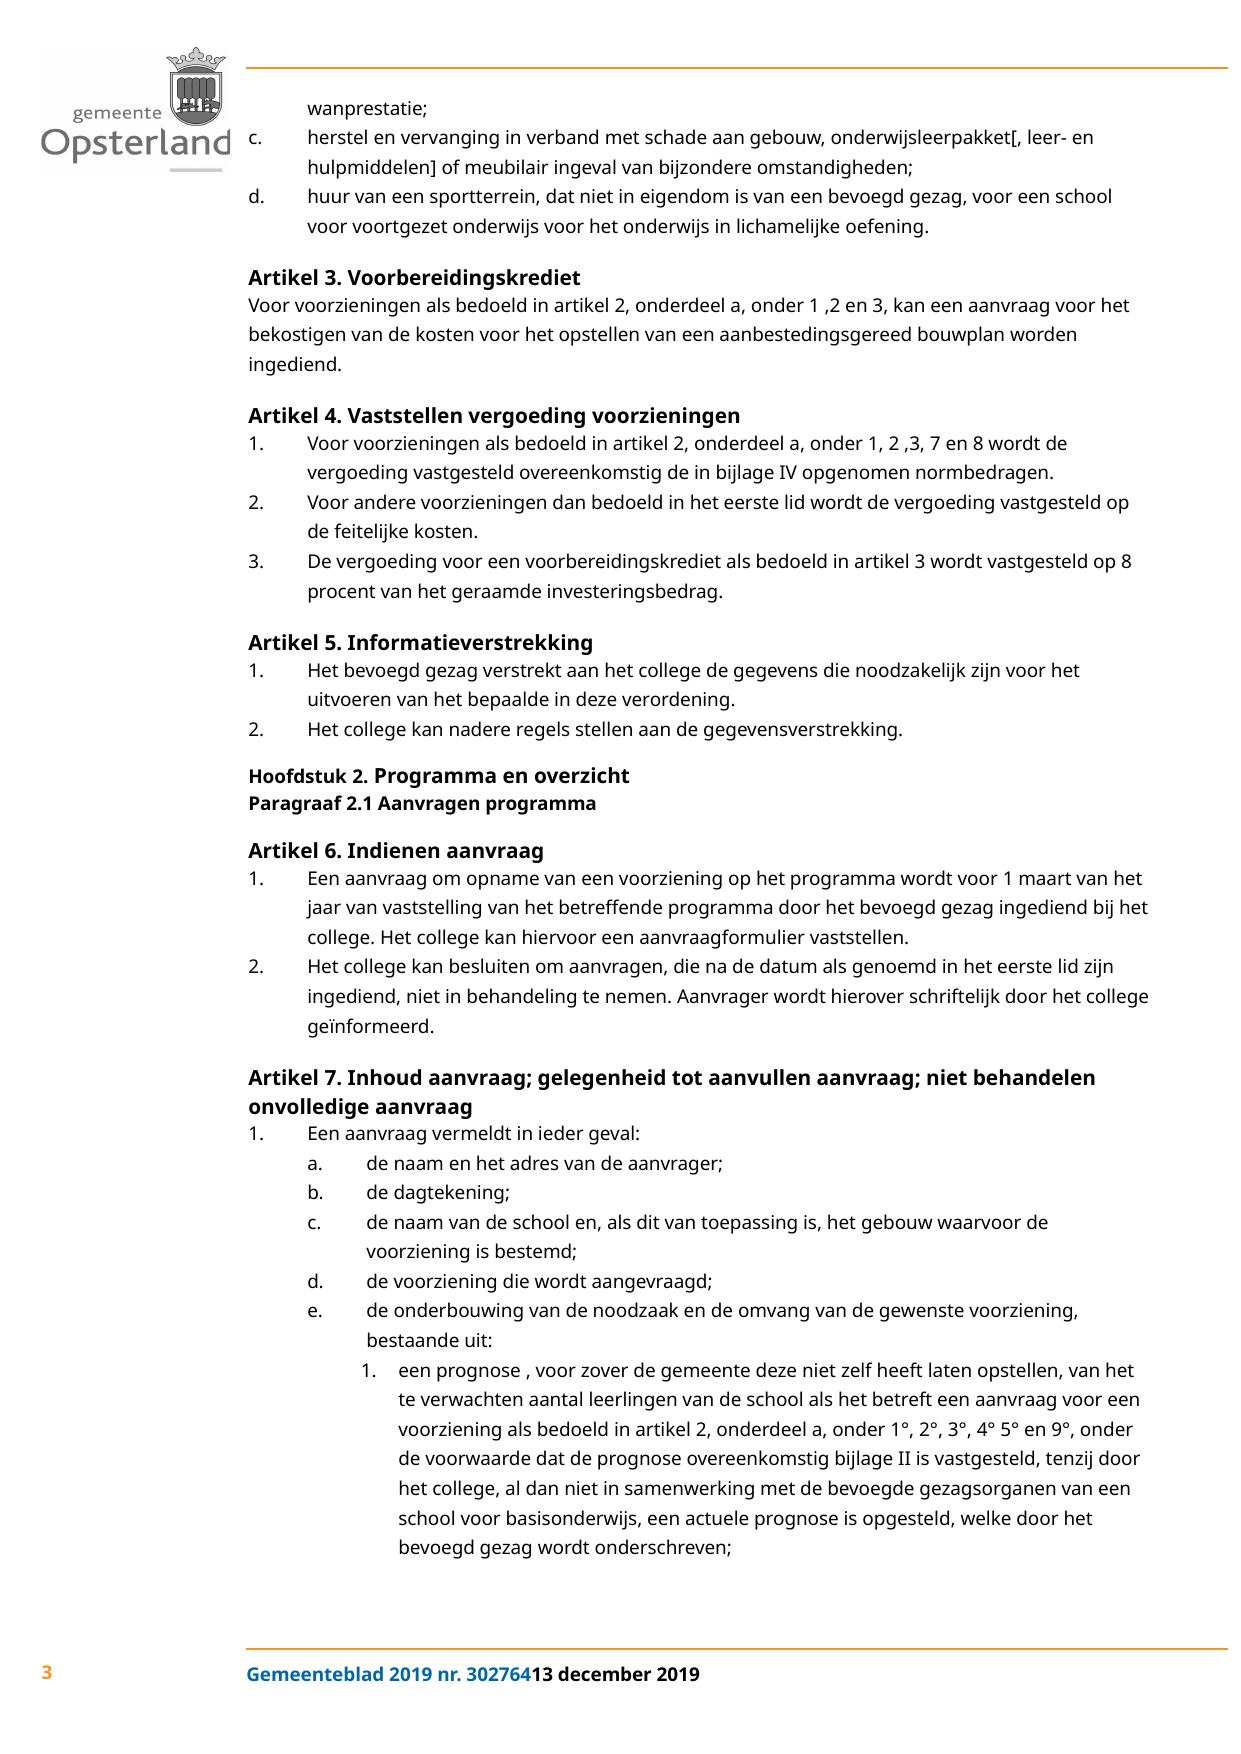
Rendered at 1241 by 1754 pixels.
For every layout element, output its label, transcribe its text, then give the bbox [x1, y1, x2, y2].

text Artikel 5. Informatieverstrekking [248, 628, 1152, 657]
list Een aanvraag vermeldt in ieder geval: [248, 1120, 1152, 1146]
list Het college kan nadere regels stellen aan de gegevensverstrekking. [248, 716, 1152, 742]
list de naam en het adres van de aanvrager; [307, 1150, 1152, 1176]
list de dagtekening; [307, 1179, 1152, 1205]
picture [41, 47, 231, 172]
list wanprestatie; [248, 95, 1152, 121]
list Een aanvraag om opname van een voorziening op het programma wordt voor 1 maart van het jaar van vaststelling van het betreffende programma door het bevoegd gezag ingediend bij het college. Het college kan hiervoor een aanvraagformulier vaststellen. [248, 865, 1152, 950]
text Artikel 6. Indienen aanvraag [248, 837, 1152, 865]
text Artikel 7. Inhoud aanvraag; gelegenheid tot aanvullen aanvraag; niet behandelen onvolledige aanvraag [248, 1063, 1152, 1120]
text Paragraaf 2.1 Aanvragen programma [248, 790, 1152, 816]
text Hoofdstuk 2. Programma en overzicht [248, 762, 1152, 790]
list Het bevoegd gezag verstrekt aan het college de gegevens die noodzakelijk zijn voor het uitvoeren van het bepaalde in deze verordening. [248, 657, 1152, 712]
text Artikel 4. Vaststellen vergoeding voorzieningen [248, 402, 1152, 430]
text Voor voorzieningen als bedoeld in artikel 2, onderdeel a, onder 1 ,2 en 3, kan een aanvraag voor het bekostigen van de kosten voor het opstellen van een aanbestedingsgereed bouwplan worden ingediend. [248, 292, 1152, 377]
list de naam van de school en, als dit van toepassing is, het gebouw waarvoor de voorziening is bestemd; [307, 1209, 1152, 1264]
text Artikel 3. Voorbereidingskrediet [248, 263, 1152, 292]
list Voor andere voorzieningen dan bedoeld in het eerste lid wordt de vergoeding vastgesteld op de feitelijke kosten. [248, 489, 1152, 544]
list Het college kan besluiten om aanvragen, die na de datum als genoemd in het eerste lid zijn ingediend, niet in behandeling te nemen. Aanvrager wordt hierover schriftelijk door het college geïnformeerd. [248, 954, 1152, 1039]
list de onderbouwing van de noodzaak en de omvang van de gewenste voorziening, bestaande uit: [307, 1298, 1152, 1353]
list herstel en vervanging in verband met schade aan gebouw, onderwijsleerpakket[, leer- en hulpmiddelen] of meubilair ingeval van bijzondere omstandigheden; [248, 124, 1152, 180]
list een prognose , voor zover de gemeente deze niet zelf heeft laten opstellen, van het te verwachten aantal leerlingen van de school als het betreft een aanvraag voor een voorziening als bedoeld in artikel 2, onderdeel a, onder 1°, 2°, 3°, 4° 5° en 9°, onder de voorwaarde dat de prognose overeenkomstig bijlage II is vastgesteld, tenzij door het college, al dan niet in samenwerking met de bevoegde gezagsorganen van een school voor basisonderwijs, een actuele prognose is opgesteld, welke door het bevoegd gezag wordt onderschreven; [361, 1357, 1152, 1560]
list De vergoeding voor een voorbereidingskrediet als bedoeld in artikel 3 wordt vastgesteld op 8 procent van het geraamde investeringsbedrag. [248, 548, 1152, 604]
list huur van een sportterrein, dat niet in eigendom is van een bevoegd gezag, voor een school voor voortgezet onderwijs voor het onderwijs in lichamelijke oefening. [248, 183, 1152, 239]
list de voorziening die wordt aangevraagd; [307, 1268, 1152, 1294]
list Voor voorzieningen als bedoeld in artikel 2, onderdeel a, onder 1, 2 ,3, 7 en 8 wordt de vergoeding vastgesteld overeenkomstig de in bijlage IV opgenomen normbedragen. [248, 430, 1152, 485]
